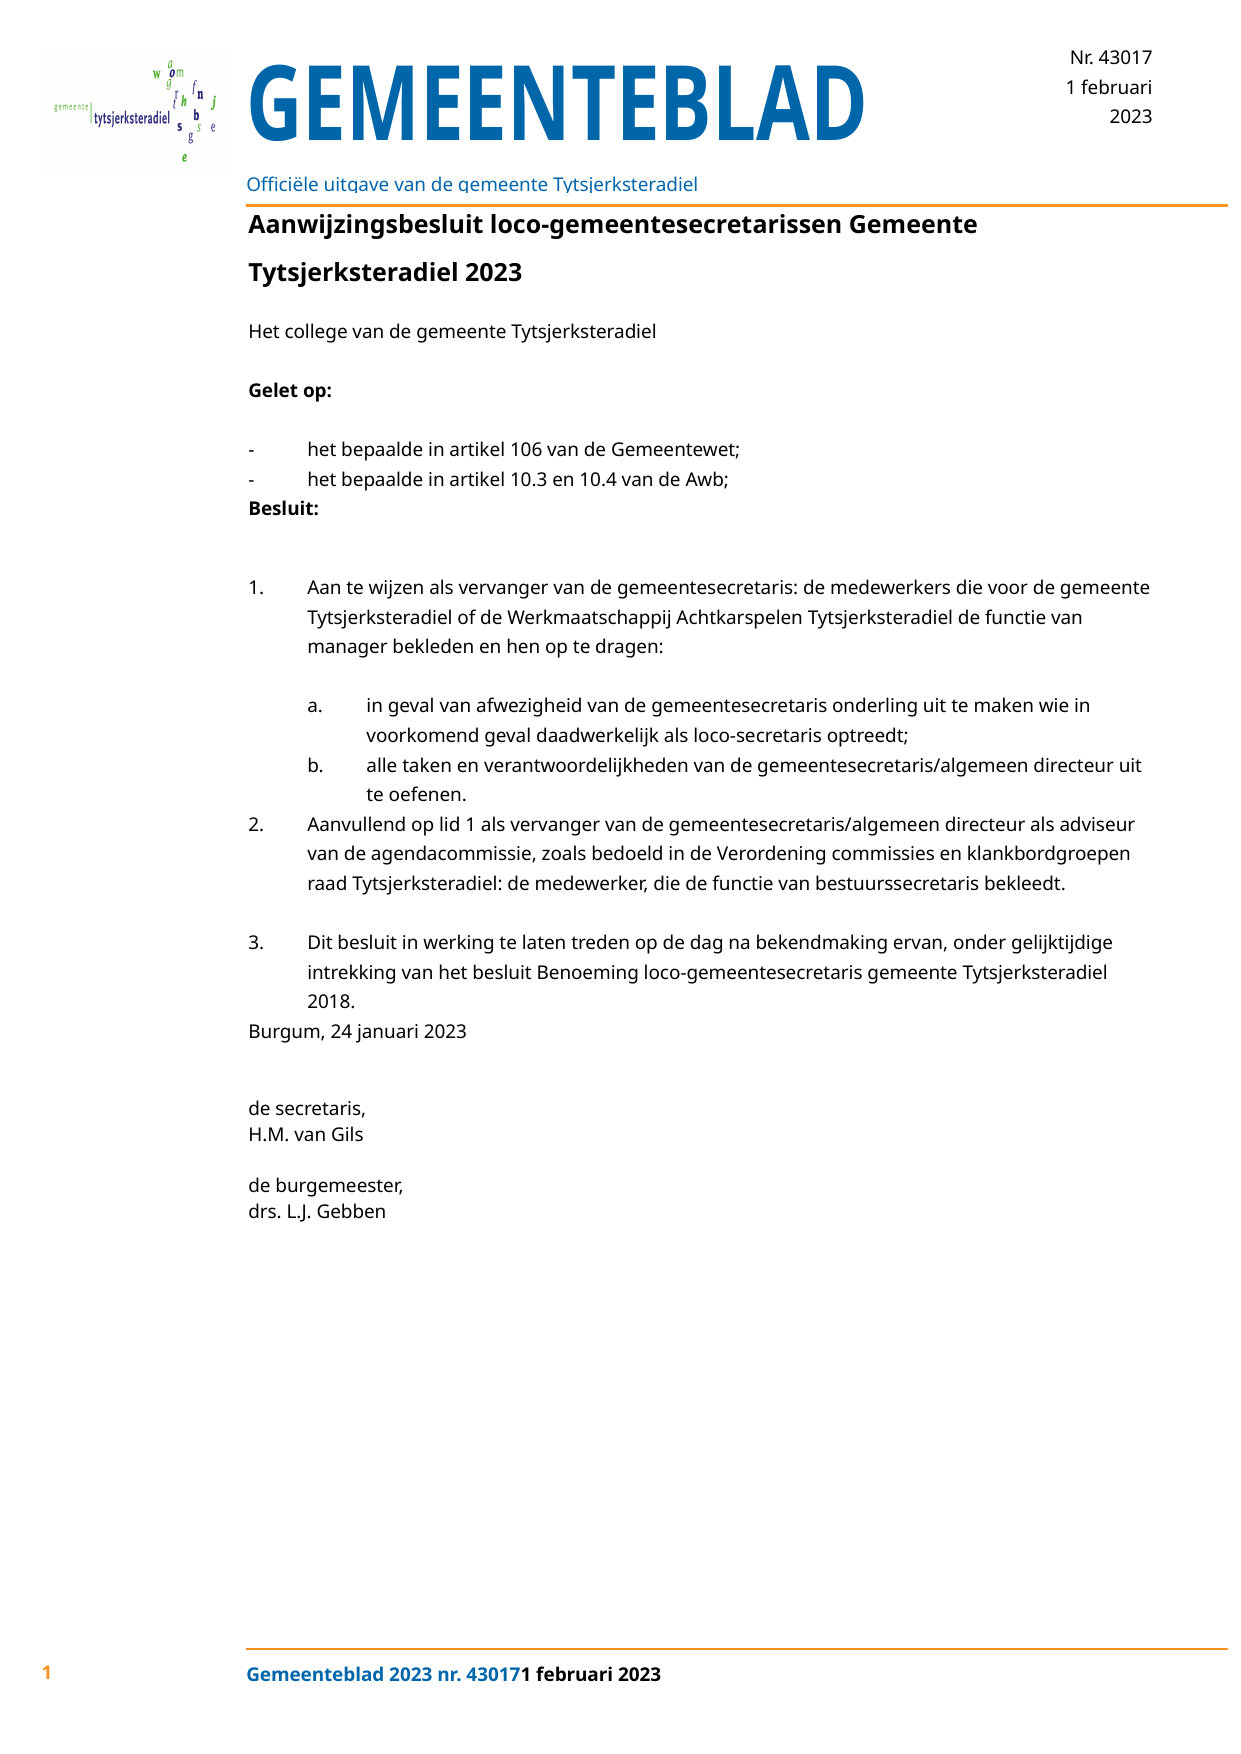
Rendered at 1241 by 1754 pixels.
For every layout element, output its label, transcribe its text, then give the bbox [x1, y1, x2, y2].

list Aanvullend op lid 1 als vervanger van de gemeentesecretaris/algemeen directeur als adviseur van de agendacommissie, zoals bedoeld in de Verordening commissies en klankbordgroepen raad Tytsjerksteradiel: de medewerker, die de functie van bestuurssecretaris bekleedt. [248, 811, 1152, 896]
text Aanwijzingsbesluit loco-gemeentesecretarissen Gemeente Tytsjerksteradiel 2023 [248, 207, 1152, 288]
list het bepaalde in artikel 106 van de Gemeentewet; [248, 436, 1152, 462]
text Gelet op: [248, 377, 1152, 403]
text Besluit: [248, 495, 1152, 521]
list in geval van afwezigheid van de gemeentesecretaris onderling uit te maken wie in voorkomend geval daadwerkelijk als loco-secretaris optreedt; [307, 693, 1152, 748]
list Aan te wijzen als vervanger van de gemeentesecretaris: de medewerkers die voor de gemeente Tytsjerksteradiel of de Werkmaatschappij Achtkarspelen Tytsjerksteradiel de functie van manager bekleden en hen op te dragen: [248, 574, 1152, 659]
list Dit besluit in werking te laten treden op de dag na bekendmaking ervan, onder gelijktijdige intrekking van het besluit Benoeming loco-gemeentesecretaris gemeente Tytsjerksteradiel 2018. [248, 929, 1152, 1014]
text drs. L.J. Gebben [248, 1198, 1152, 1224]
text H.M. van Gils [248, 1121, 1152, 1147]
list het bepaalde in artikel 10.3 en 10.4 van de Awb; [248, 466, 1152, 492]
list alle taken en verantwoordelijkheden van de gemeentesecretaris/algemeen directeur uit te oefenen. [307, 752, 1152, 807]
text Het college van de gemeente Tytsjerksteradiel [248, 318, 1152, 344]
text de burgemeester, [248, 1172, 1152, 1198]
text Burgum, 24 januari 2023 [248, 1018, 1152, 1044]
text de secretaris, [248, 1095, 1152, 1121]
picture [41, 47, 231, 172]
